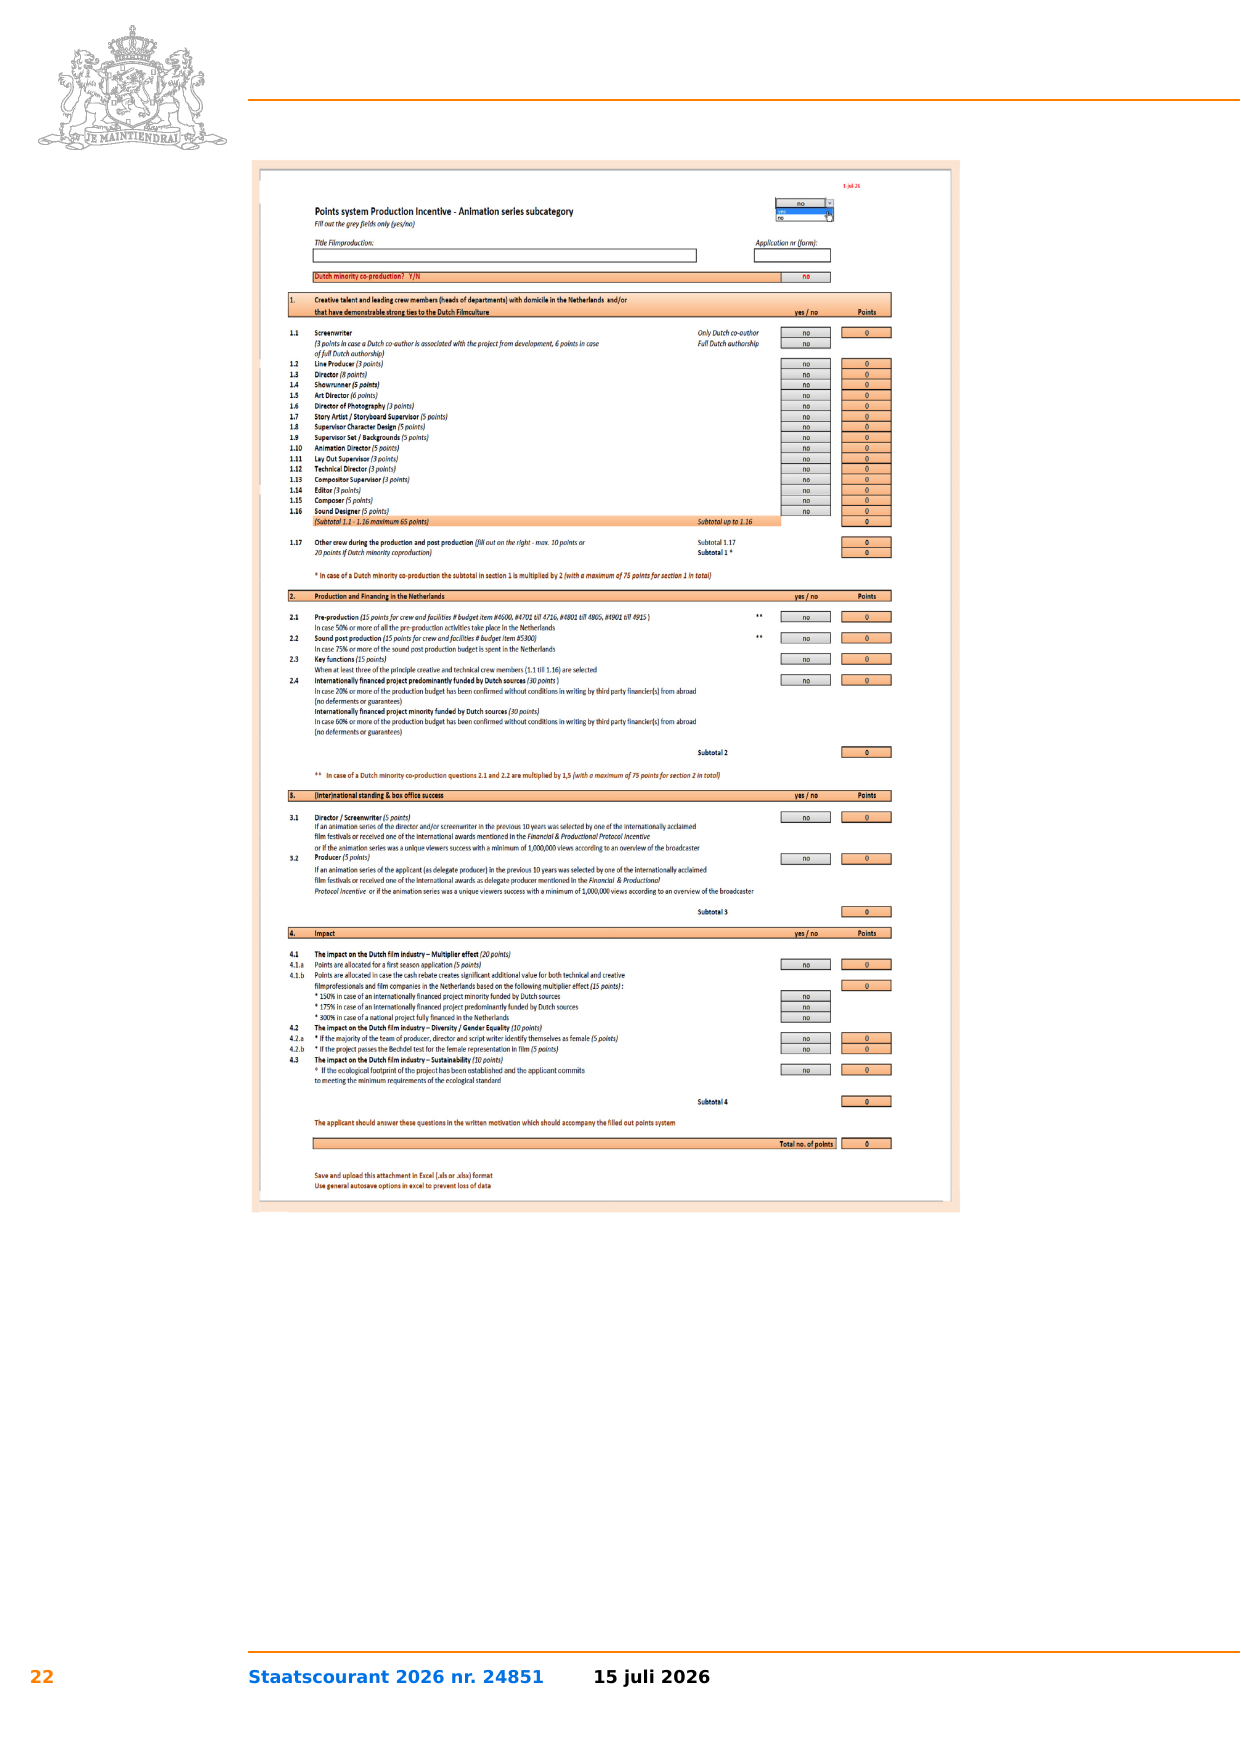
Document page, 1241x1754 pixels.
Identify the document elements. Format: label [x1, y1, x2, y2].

picture [38, 25, 227, 150]
picture [248, 155, 969, 1218]
